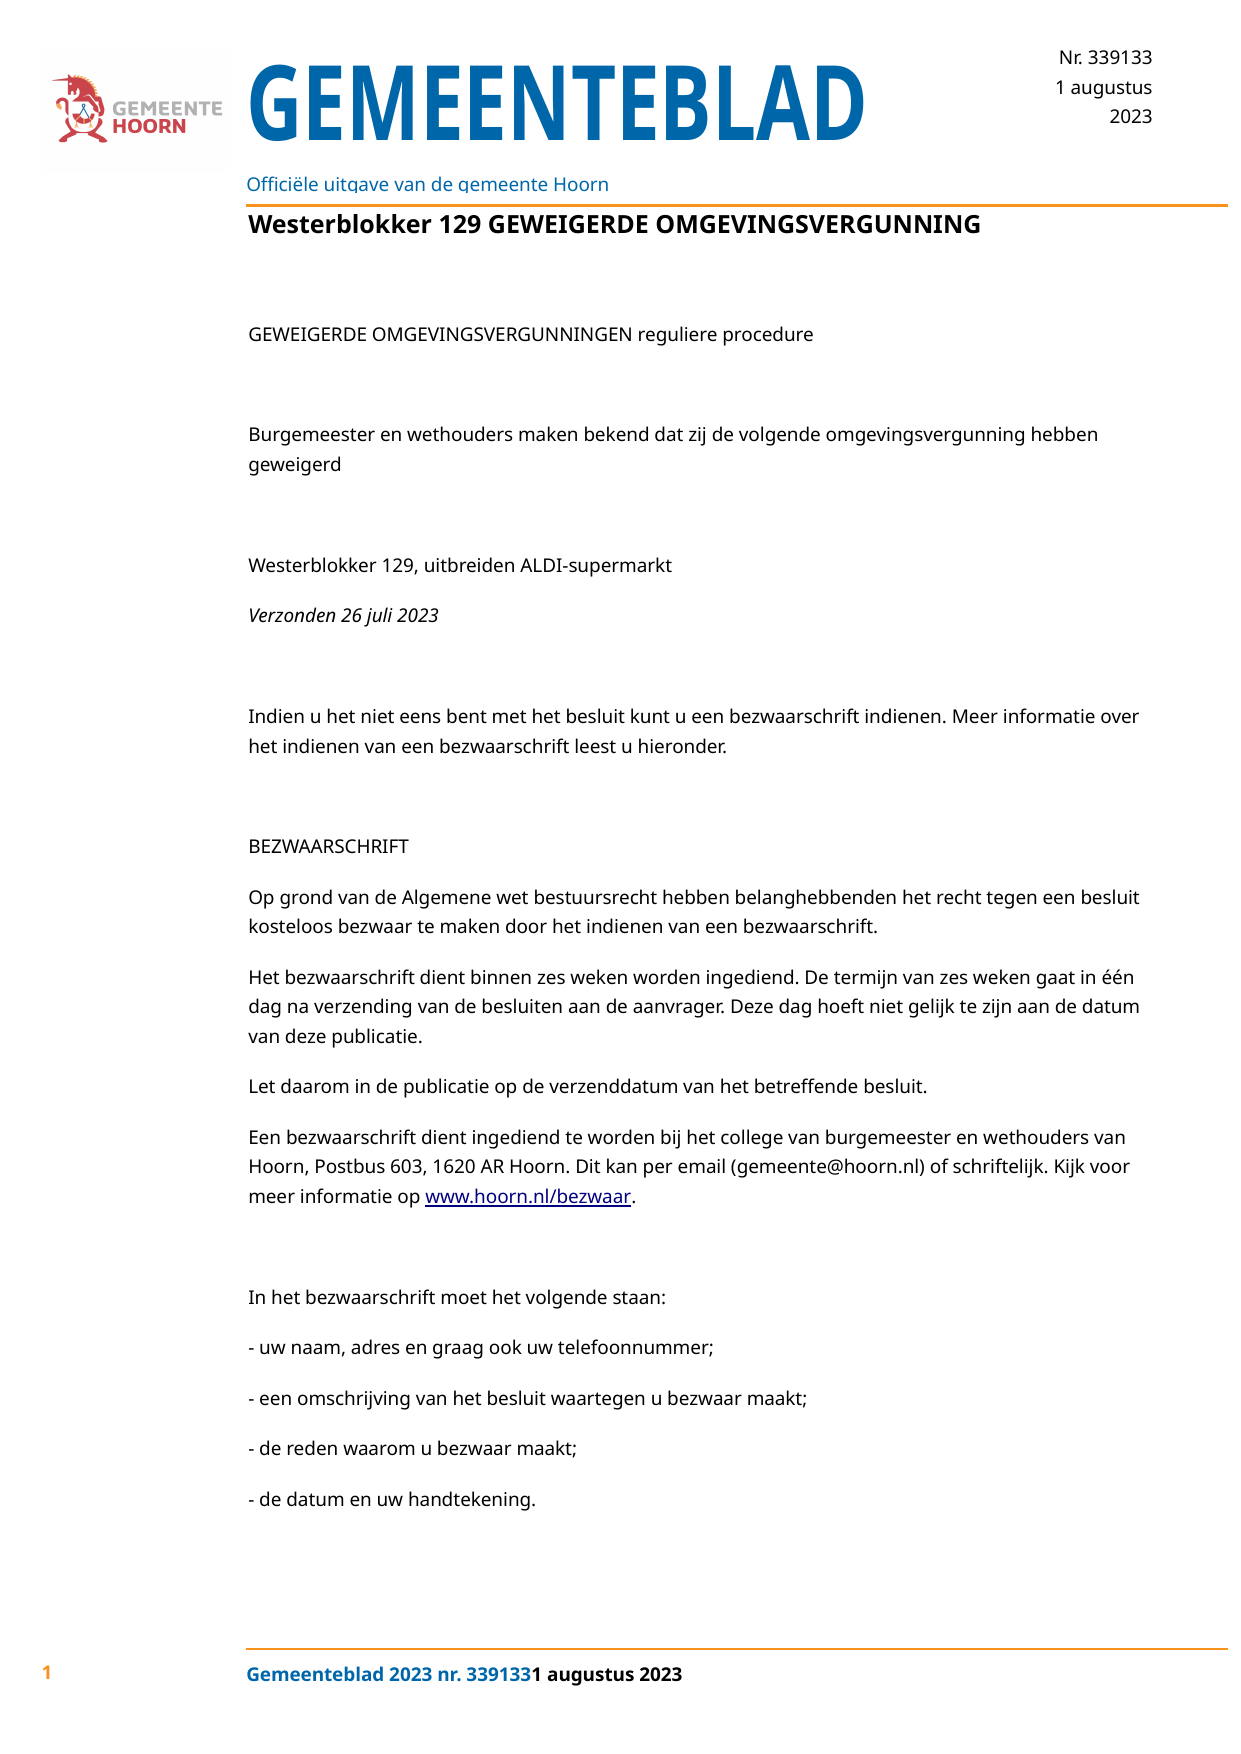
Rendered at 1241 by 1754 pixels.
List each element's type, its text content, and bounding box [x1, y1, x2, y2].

text Het bezwaarschrift dient binnen zes weken worden ingediend. De termijn van zes weken gaat in één dag na verzending van de besluiten aan de aanvrager. Deze dag hoeft niet gelijk te zijn aan de datum van deze publicatie. [248, 964, 1152, 1049]
text - uw naam, adres en graag ook uw telefoonnummer; [248, 1334, 1152, 1360]
text Verzonden 26 juli 2023 [248, 602, 1152, 628]
picture [41, 47, 231, 172]
text Op grond van de Algemene wet bestuursrecht hebben belanghebbenden het recht tegen een besluit kosteloos bezwaar te maken door het indienen van een bezwaarschrift. [248, 884, 1152, 939]
text BEZWAARSCHRIFT [248, 834, 1152, 859]
text - een omschrijving van het besluit waartegen u bezwaar maakt; [248, 1385, 1152, 1411]
text GEWEIGERDE OMGEVINGSVERGUNNINGEN reguliere procedure [248, 321, 1152, 346]
text Let daarom in de publicatie op de verzenddatum van het betreffende besluit. [248, 1074, 1152, 1099]
text - de reden waarom u bezwaar maakt; [248, 1435, 1152, 1461]
text In het bezwaarschrift moet het volgende staan: [248, 1284, 1152, 1310]
text Westerblokker 129 GEWEIGERDE OMGEVINGSVERGUNNING [248, 207, 1152, 241]
text Westerblokker 129, uitbreiden ALDI-supermarkt [248, 552, 1152, 578]
text Een bezwaarschrift dient ingediend te worden bij het college van burgemeester en wethouders van Hoorn, Postbus 603, 1620 AR Hoorn. Dit kan per email (gemeente@hoorn.nl) of schriftelijk. Kijk voor meer informatie op www.hoorn.nl/bezwaar. [248, 1124, 1152, 1209]
text Indien u het niet eens bent met het besluit kunt u een bezwaarschrift indienen. Meer informatie over het indienen van een bezwaarschrift leest u hieronder. [248, 703, 1152, 758]
text - de datum en uw handtekening. [248, 1486, 1152, 1511]
text Burgemeester en wethouders maken bekend dat zij de volgende omgevingsvergunning hebben geweigerd [248, 422, 1152, 477]
